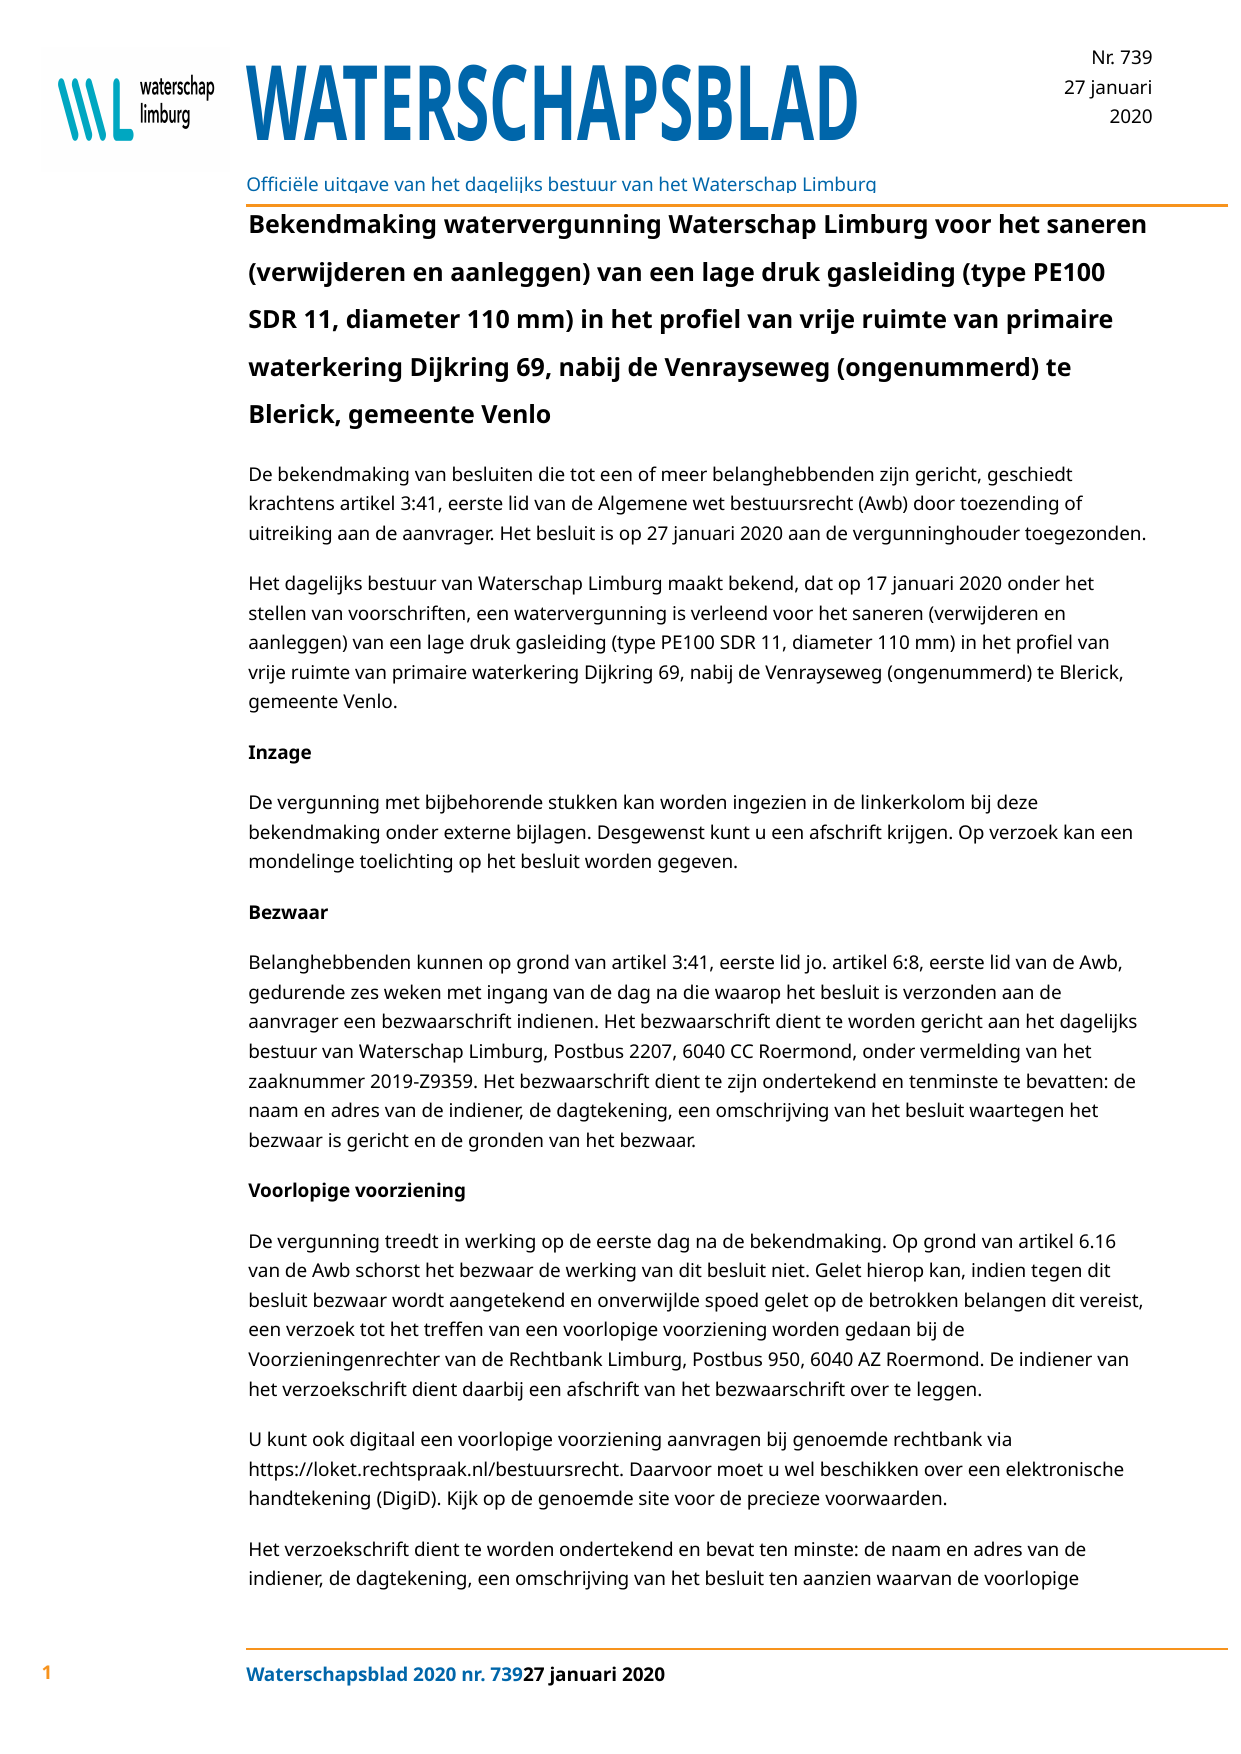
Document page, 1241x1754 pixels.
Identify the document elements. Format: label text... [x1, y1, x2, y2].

text Bezwaar [248, 899, 1152, 925]
text Het dagelijks bestuur van Waterschap Limburg maakt bekend, dat op 17 januari 2020 onder het stellen van voorschriften, een watervergunning is verleend voor het saneren (verwijderen en aanleggen) van een lage druk gasleiding (type PE100 SDR 11, diameter 110 mm) in het profiel van vrije ruimte van primaire waterkering Dijkring 69, nabij de Venrayseweg (ongenummerd) te Blerick, gemeente Venlo. [248, 570, 1152, 714]
text Voorlopige voorziening [248, 1177, 1152, 1203]
text De bekendmaking van besluiten die tot een of meer belanghebbenden zijn gericht, geschiedt krachtens artikel 3:41, eerste lid van de Algemene wet bestuursrecht (Awb) door toezending of uitreiking aan de aanvrager. Het besluit is op 27 januari 2020 aan de vergunninghouder toegezonden. [248, 461, 1152, 546]
text Het verzoekschrift dient te worden ondertekend en bevat ten minste: de naam en adres van de indiener, de dagtekening, een omschrijving van het besluit ten aanzien waarvan de voorlopige [248, 1536, 1152, 1591]
text De vergunning treedt in werking op de eerste dag na de bekendmaking. Op grond van artikel 6.16 van de Awb schorst het bezwaar de werking van dit besluit niet. Gelet hierop kan, indien tegen dit besluit bezwaar wordt aangetekend en onverwijlde spoed gelet op de betrokken belangen dit vereist, een verzoek tot het treffen van een voorlopige voorziening worden gedaan bij de Voorzieningenrechter van de Rechtbank Limburg, Postbus 950, 6040 AZ Roermond. De indiener van het verzoekschrift dient daarbij een afschrift van het bezwaarschrift over te leggen. [248, 1228, 1152, 1401]
text De vergunning met bijbehorende stukken kan worden ingezien in de linkerkolom bij deze bekendmaking onder externe bijlagen. Desgewenst kunt u een afschrift krijgen. Op verzoek kan een mondelinge toelichting op het besluit worden gegeven. [248, 789, 1152, 874]
picture [41, 47, 231, 172]
text Belanghebbenden kunnen op grond van artikel 3:41, eerste lid jo. artikel 6:8, eerste lid van de Awb, gedurende zes weken met ingang van de dag na die waarop het besluit is verzonden aan de aanvrager een bezwaarschrift indienen. Het bezwaarschrift dient te worden gericht aan het dagelijks bestuur van Waterschap Limburg, Postbus 2207, 6040 CC Roermond, onder vermelding van het zaaknummer 2019-Z9359. Het bezwaarschrift dient te zijn ondertekend en tenminste te bevatten: de naam en adres van de indiener, de dagtekening, een omschrijving van het besluit waartegen het bezwaar is gericht en de gronden van het bezwaar. [248, 949, 1152, 1153]
text U kunt ook digitaal een voorlopige voorziening aanvragen bij genoemde rechtbank via https://loket.rechtspraak.nl/bestuursrecht. Daarvoor moet u wel beschikken over een elektronische handtekening (DigiD). Kijk op de genoemde site voor de precieze voorwaarden. [248, 1426, 1152, 1511]
text Bekendmaking watervergunning Waterschap Limburg voor het saneren (verwijderen en aanleggen) van een lage druk gasleiding (type PE100 SDR 11, diameter 110 mm) in het profiel van vrije ruimte van primaire waterkering Dijkring 69, nabij de Venrayseweg (ongenummerd) te Blerick, gemeente Venlo [248, 207, 1152, 431]
text Inzage [248, 739, 1152, 765]
